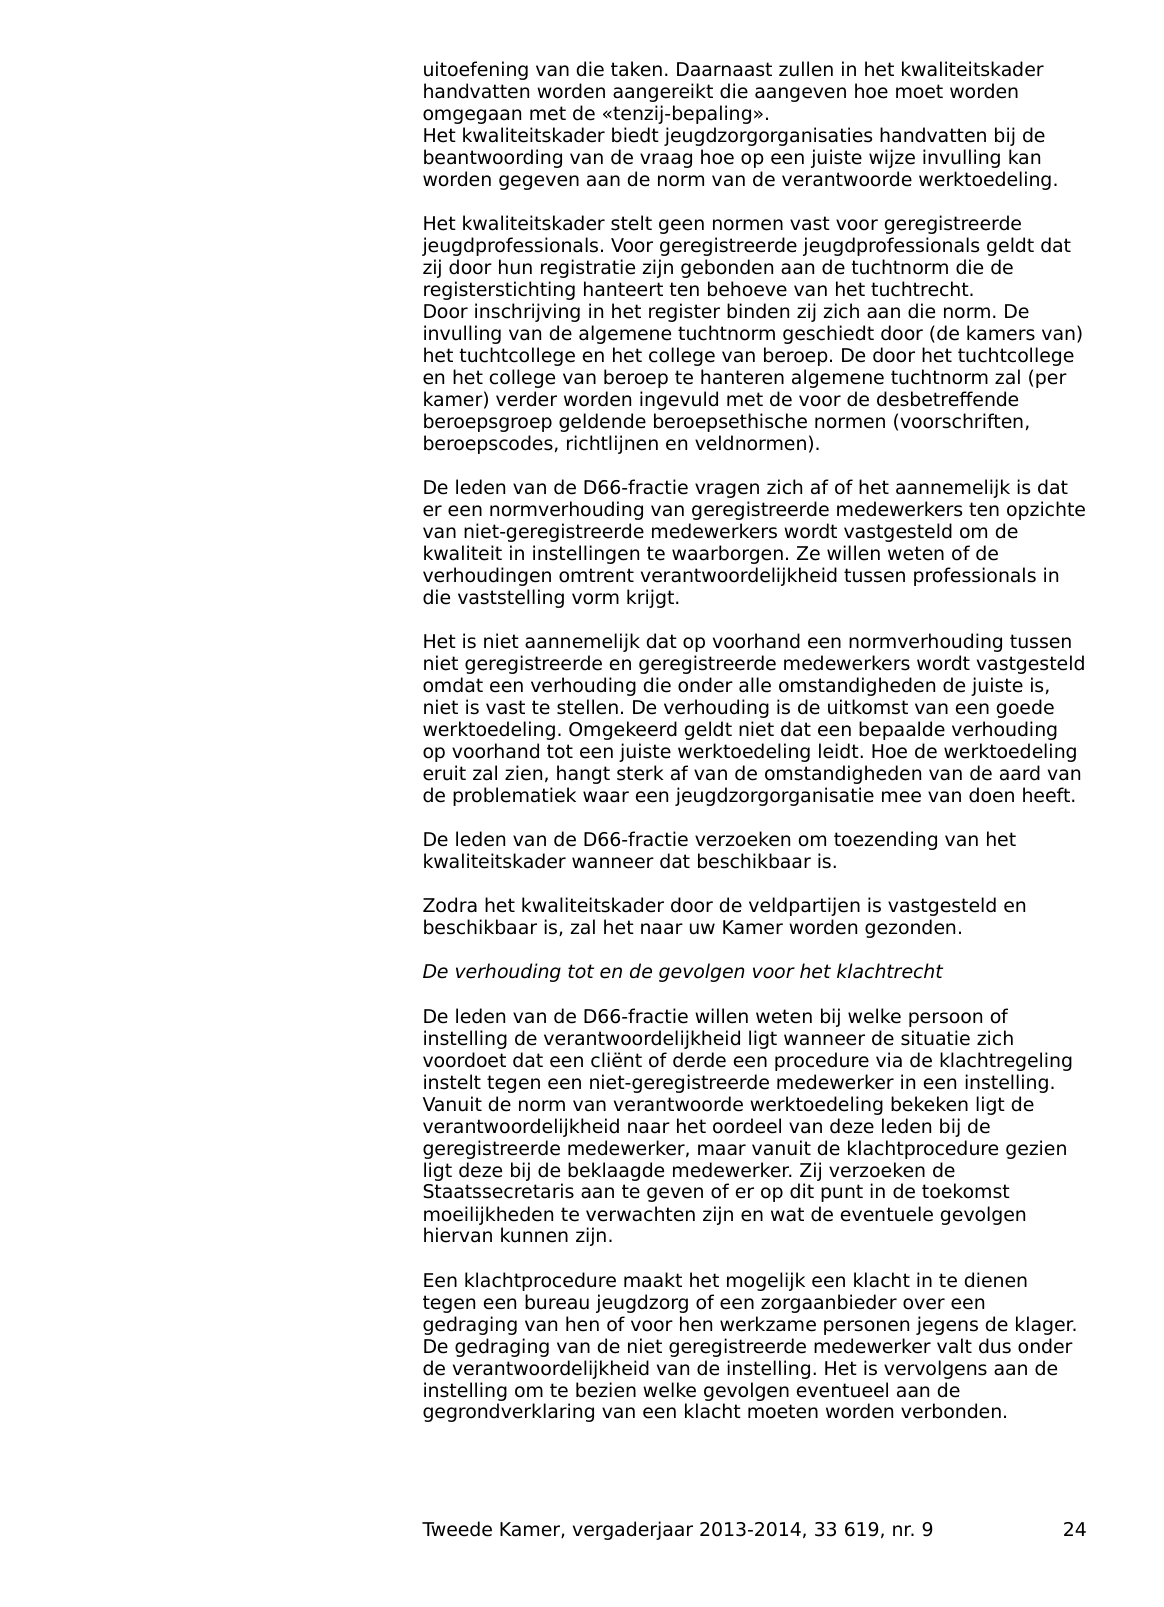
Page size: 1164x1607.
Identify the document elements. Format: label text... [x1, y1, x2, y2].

text Het kwaliteitskader biedt jeugdzorgorganisaties handvatten bij de beantwoording van de vraag hoe op een juiste wijze invulling kan worden gegeven aan de norm van de verantwoorde werktoedeling. [422, 125, 1087, 191]
text De leden van de D66-fractie verzoeken om toezending van het kwaliteitskader wanneer dat beschikbaar is. [422, 829, 1087, 873]
text De leden van de D66-fractie willen weten bij welke persoon of instelling de verantwoordelijkheid ligt wanneer de situatie zich voordoet dat een cliënt of derde een procedure via de klachtregeling instelt tegen een niet-geregistreerde medewerker in een instelling. [422, 1006, 1087, 1093]
text Door inschrijving in het register binden zij zich aan die norm. De invulling van de algemene tuchtnorm geschiedt door (de kamers van) het tuchtcollege en het college van beroep. De door het tuchtcollege en het college van beroep te hanteren algemene tuchtnorm zal (per kamer) verder worden ingevuld met de voor de desbetreffende beroepsgroep geldende beroepsethische normen (voorschriften, beroepscodes, richtlijnen en veldnormen). [422, 301, 1087, 455]
text De leden van de D66-fractie vragen zich af of het aannemelijk is dat er een normverhouding van geregistreerde medewerkers ten opzichte van niet-geregistreerde medewerkers wordt vastgesteld om de kwaliteit in instellingen te waarborgen. Ze willen weten of de verhoudingen omtrent verantwoordelijkheid tussen professionals in die vaststelling vorm krijgt. [422, 477, 1087, 609]
text uitoefening van die taken. Daarnaast zullen in het kwaliteitskader handvatten worden aangereikt die aangeven hoe moet worden omgegaan met de «tenzij-bepaling». [422, 59, 1087, 125]
text Vanuit de norm van verantwoorde werktoedeling bekeken ligt de verantwoordelijkheid naar het oordeel van deze leden bij de geregistreerde medewerker, maar vanuit de klachtprocedure gezien ligt deze bij de beklaagde medewerker. Zij verzoeken de Staatssecretaris aan te geven of er op dit punt in de toekomst moeilijkheden te verwachten zijn en wat de eventuele gevolgen hiervan kunnen zijn. [422, 1093, 1087, 1247]
text Het is niet aannemelijk dat op voorhand een normverhouding tussen niet geregistreerde en geregistreerde medewerkers wordt vastgesteld omdat een verhouding die onder alle omstandigheden de juiste is, niet is vast te stellen. De verhouding is de uitkomst van een goede werktoedeling. Omgekeerd geldt niet dat een bepaalde verhouding op voorhand tot een juiste werktoedeling leidt. Hoe de werktoedeling eruit zal zien, hangt sterk af van de omstandigheden van de aard van de problematiek waar een jeugdzorgorganisatie mee van doen heeft. [422, 631, 1087, 807]
text Een klachtprocedure maakt het mogelijk een klacht in te dienen tegen een bureau jeugdzorg of een zorgaanbieder over een gedraging van hen of voor hen werkzame personen jegens de klager. De gedraging van de niet geregistreerde medewerker valt dus onder de verantwoordelijkheid van de instelling. Het is vervolgens aan de instelling om te bezien welke gevolgen eventueel aan de gegrondverklaring van een klacht moeten worden verbonden. [422, 1269, 1087, 1423]
text Zodra het kwaliteitskader door de veldpartijen is vastgesteld en beschikbaar is, zal het naar uw Kamer worden gezonden. [422, 895, 1087, 939]
text Het kwaliteitskader stelt geen normen vast voor geregistreerde jeugdprofessionals. Voor geregistreerde jeugdprofessionals geldt dat zij door hun registratie zijn gebonden aan de tuchtnorm die de registerstichting hanteert ten behoeve van het tuchtrecht. [422, 213, 1087, 301]
subtitle De verhouding tot en de gevolgen voor het klachtrecht [422, 961, 1087, 983]
